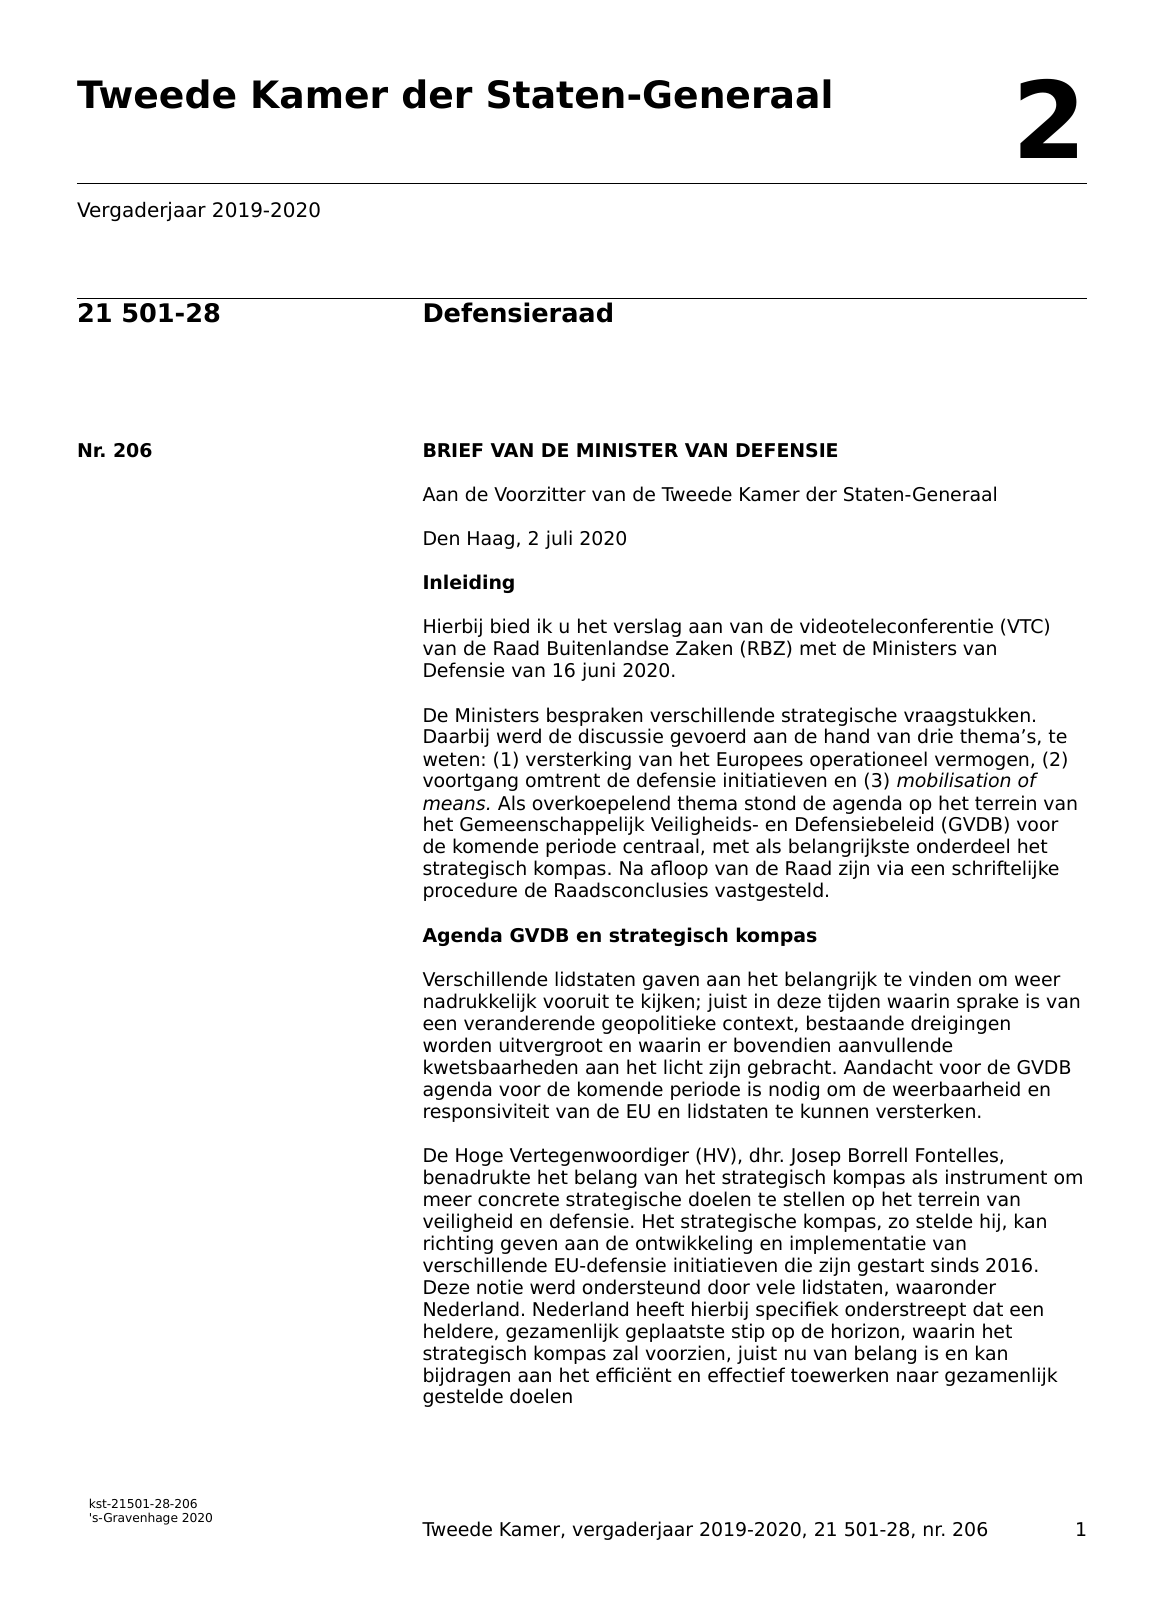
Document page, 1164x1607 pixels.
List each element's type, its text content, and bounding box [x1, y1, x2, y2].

text Verschillende lidstaten gaven aan het belangrijk te vinden om weer nadrukkelijk vooruit te kijken; juist in deze tijden waarin sprake is van een veranderende geopolitieke context, bestaande dreigingen worden uitvergroot en waarin er bovendien aanvullende kwetsbaarheden aan het licht zijn gebracht. Aandacht voor de GVDB agenda voor de komende periode is nodig om de weerbaarheid en responsiviteit van de EU en lidstaten te kunnen versterken. [422, 969, 1087, 1122]
subtitle Inleiding [422, 572, 1087, 594]
text Aan de Voorzitter van de Tweede Kamer der Staten-Generaal [422, 484, 1087, 506]
text Hierbij bied ik u het verslag aan van de videoteleconferentie (VTC) van de Raad Buitenlandse Zaken (RBZ) met de Ministers van Defensie van 16 juni 2020. [422, 616, 1087, 682]
text 's-Gravenhage 2020 [88, 1511, 323, 1525]
subtitle Nr. 206 BRIEF VAN DE MINISTER VAN DEFENSIE [77, 440, 1087, 462]
text De Ministers bespraken verschillende strategische vraagstukken. Daarbij werd de discussie gevoerd aan de hand van drie thema’s, te weten: (1) versterking van het Europees operationeel vermogen, (2) voortgang omtrent de defensie initiatieven en (3) mobilisation of means. Als overkoepelend thema stond de agenda op het terrein van het Gemeenschappelijk Veiligheids- en Defensiebeleid (GVDB) voor de komende periode centraal, met als belangrijkste onderdeel het strategisch kompas. Na afloop van de Raad zijn via een schriftelijke procedure de Raadsconclusies vastgesteld. [422, 704, 1087, 902]
table_header Tweede Kamer der Staten-Generaal [77, 59, 886, 183]
table_cell Vergaderjaar 2019-2020 [77, 184, 1087, 298]
subtitle 21 501-28 Defensieraad [77, 299, 1087, 329]
table_header 2 [886, 59, 1087, 183]
text kst-21501-28-206 [88, 1497, 323, 1511]
text De Hoge Vertegenwoordiger (HV), dhr. Josep Borrell Fontelles, benadrukte het belang van het strategisch kompas als instrument om meer concrete strategische doelen te stellen op het terrein van veiligheid en defensie. Het strategische kompas, zo stelde hij, kan richting geven aan de ontwikkeling en implementatie van verschillende EU-defensie initiatieven die zijn gestart sinds 2016. Deze notie werd ondersteund door vele lidstaten, waaronder Nederland. Nederland heeft hierbij specifiek onderstreept dat een heldere, gezamenlijk geplaatste stip op de horizon, waarin het strategisch kompas zal voorzien, juist nu van belang is en kan bijdragen aan het efficiënt en effectief toewerken naar gezamenlijk gestelde doelen [422, 1145, 1087, 1408]
subtitle Agenda GVDB en strategisch kompas [422, 924, 1087, 946]
text Den Haag, 2 juli 2020 [422, 528, 1087, 550]
